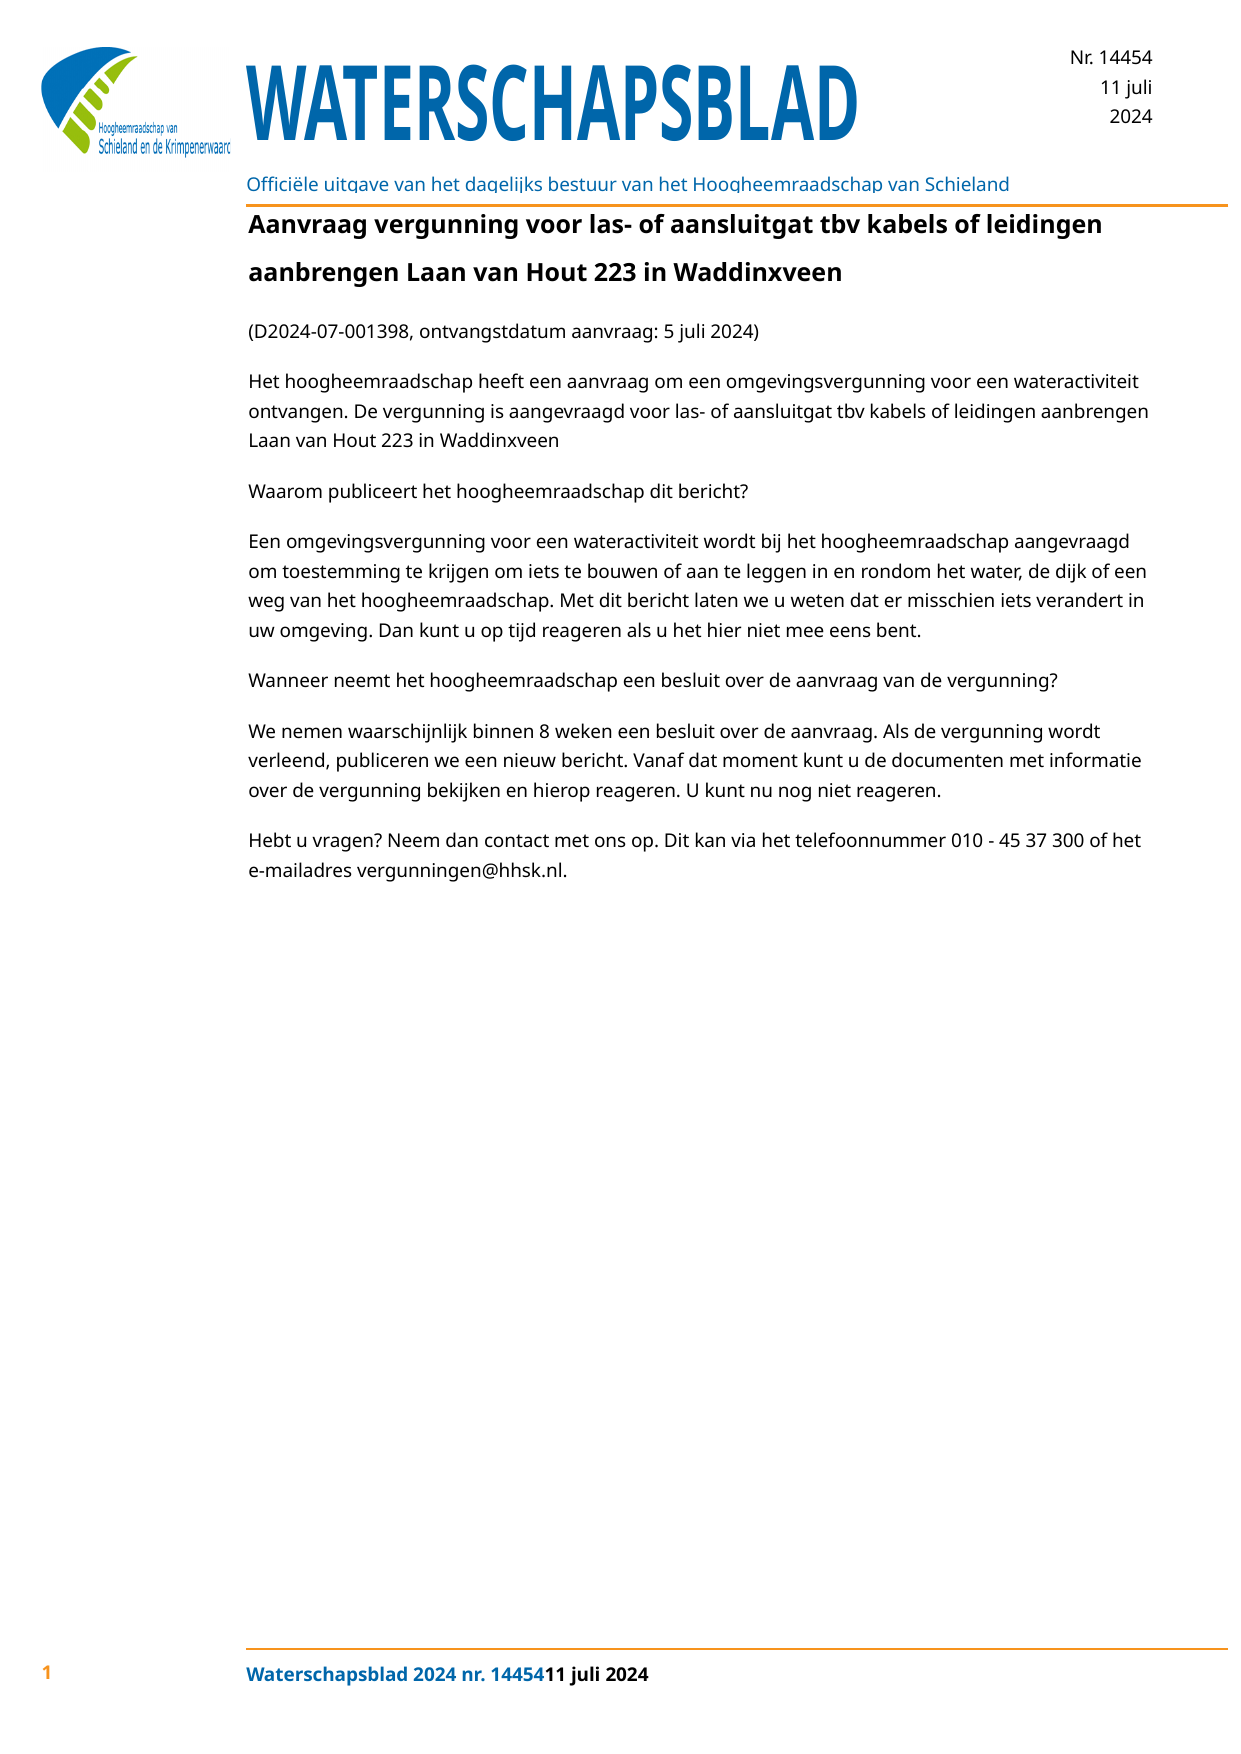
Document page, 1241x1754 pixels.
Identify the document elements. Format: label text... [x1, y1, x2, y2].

text Waarom publiceert het hoogheemraadschap dit bericht? [248, 478, 1152, 504]
text Aanvraag vergunning voor las- of aansluitgat tbv kabels of leidingen aanbrengen Laan van Hout 223 in Waddinxveen [248, 207, 1152, 288]
picture [41, 47, 231, 172]
text Een omgevingsvergunning voor een wateractiviteit wordt bij het hoogheemraadschap aangevraagd om toestemming te krijgen om iets te bouwen of aan te leggen in en rondom het water, de dijk of een weg van het hoogheemraadschap. Met dit bericht laten we u weten dat er misschien iets verandert in uw omgeving. Dan kunt u op tijd reageren als u het hier niet mee eens bent. [248, 528, 1152, 643]
text (D2024-07-001398, ontvangstdatum aanvraag: 5 juli 2024) [248, 318, 1152, 344]
text Wanneer neemt het hoogheemraadschap een besluit over de aanvraag van de vergunning? [248, 667, 1152, 693]
text Het hoogheemraadschap heeft een aanvraag om een omgevingsvergunning voor een wateractiviteit ontvangen. De vergunning is aangevraagd voor las- of aansluitgat tbv kabels of leidingen aanbrengen Laan van Hout 223 in Waddinxveen [248, 368, 1152, 453]
text We nemen waarschijnlijk binnen 8 weken een besluit over de aanvraag. Als de vergunning wordt verleend, publiceren we een nieuw bericht. Vanaf dat moment kunt u de documenten met informatie over de vergunning bekijken en hierop reageren. U kunt nu nog niet reageren. [248, 718, 1152, 803]
text Hebt u vragen? Neem dan contact met ons op. Dit kan via het telefoonnummer 010 - 45 37 300 of het e-mailadres vergunningen@hhsk.nl. [248, 827, 1152, 883]
